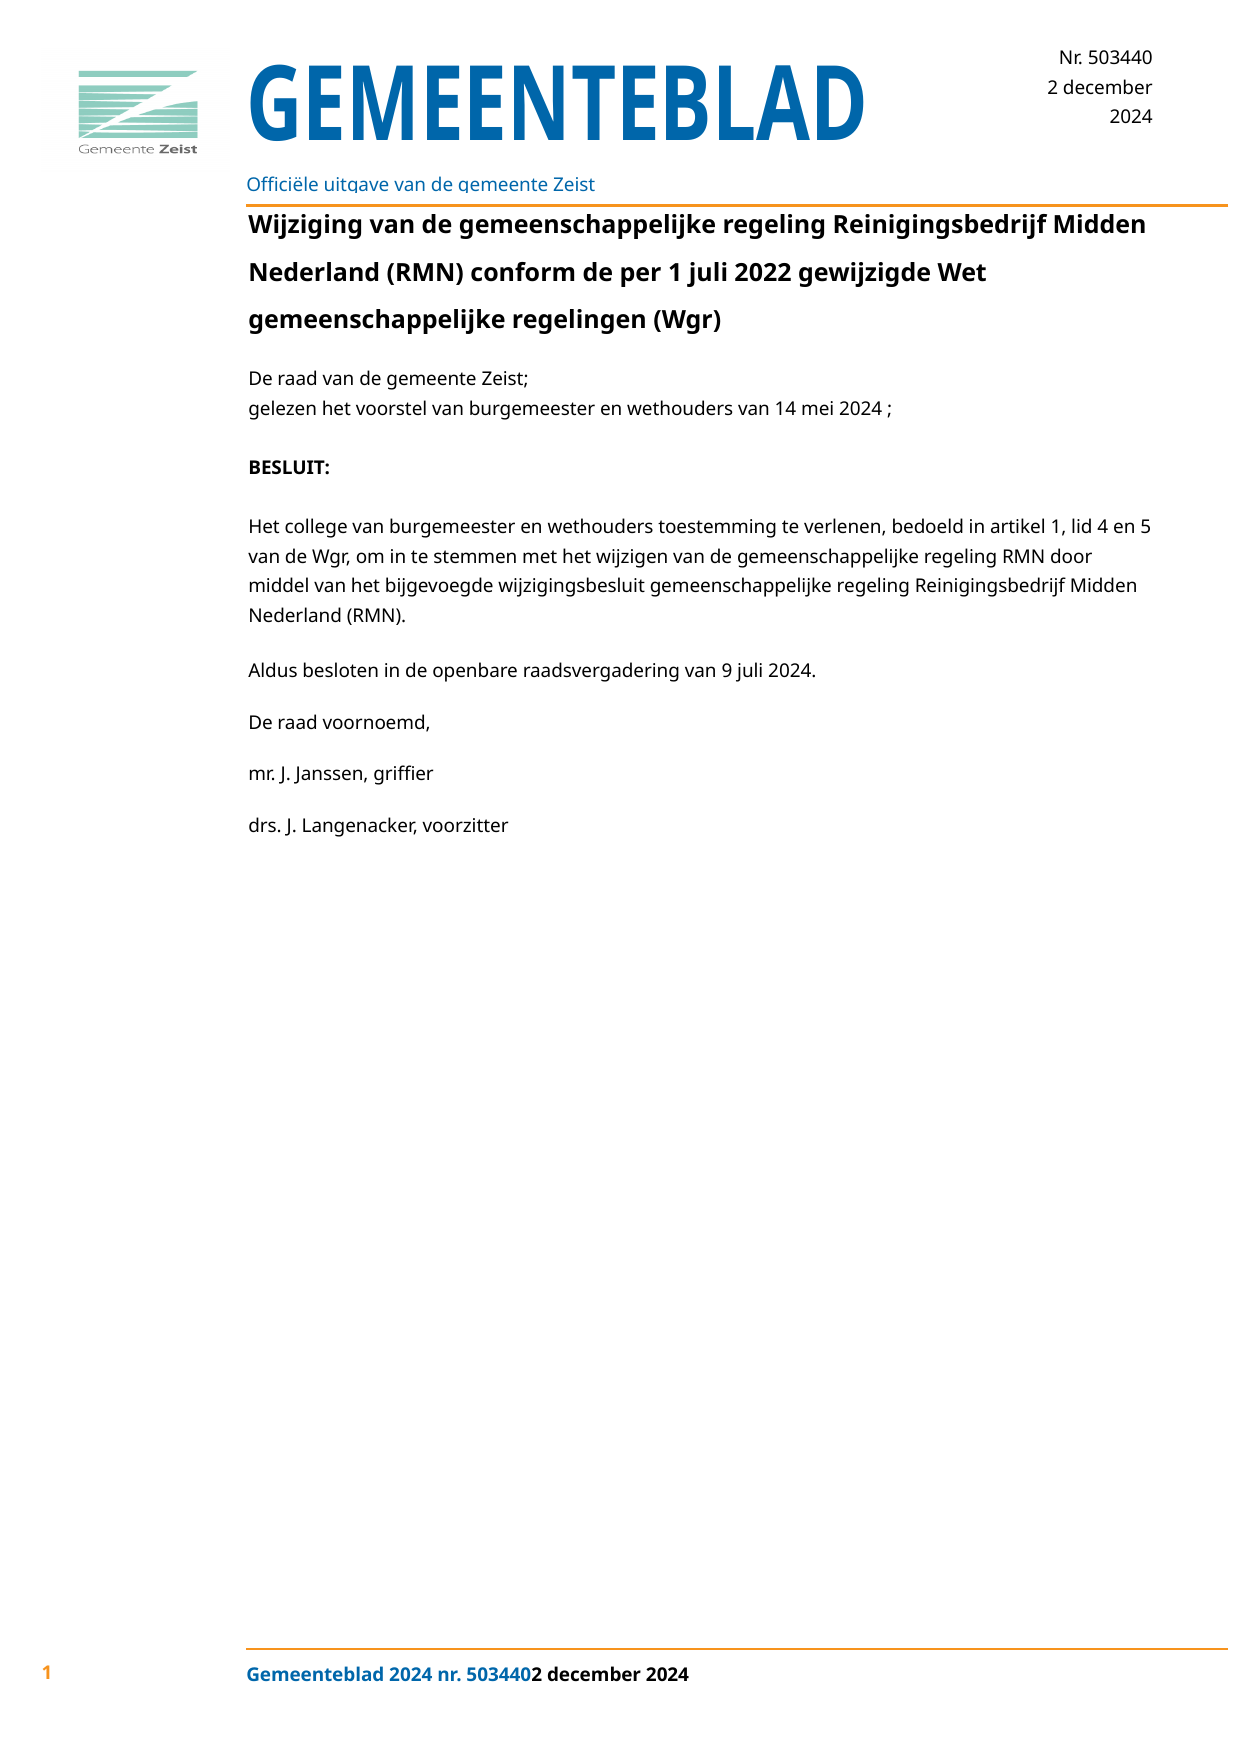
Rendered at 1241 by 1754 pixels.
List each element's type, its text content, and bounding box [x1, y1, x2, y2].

text Aldus besloten in de openbare raadsvergadering van 9 juli 2024. [248, 657, 1152, 683]
text mr. J. Janssen, griffier [248, 760, 1152, 786]
text De raad voornoemd, [248, 709, 1152, 735]
text gelezen het voorstel van burgemeester en wethouders van 14 mei 2024 ; [248, 395, 1152, 421]
text De raad van de gemeente Zeist; [248, 366, 1152, 391]
text drs. J. Langenacker, voorzitter [248, 812, 1152, 838]
picture [41, 47, 231, 172]
text Het college van burgemeester en wethouders toestemming te verlenen, bedoeld in artikel 1, lid 4 en 5 van de Wgr, om in te stemmen met het wijzigen van de gemeenschappelijke regeling RMN door middel van het bijgevoegde wijzigingsbesluit gemeenschappelijke regeling Reinigingsbedrijf Midden Nederland (RMN). [248, 513, 1152, 628]
text Wijziging van de gemeenschappelijke regeling Reinigingsbedrijf Midden Nederland (RMN) conform de per 1 juli 2022 gewijzigde Wet gemeenschappelijke regelingen (Wgr) [248, 207, 1152, 336]
text BESLUIT: [248, 454, 1152, 480]
